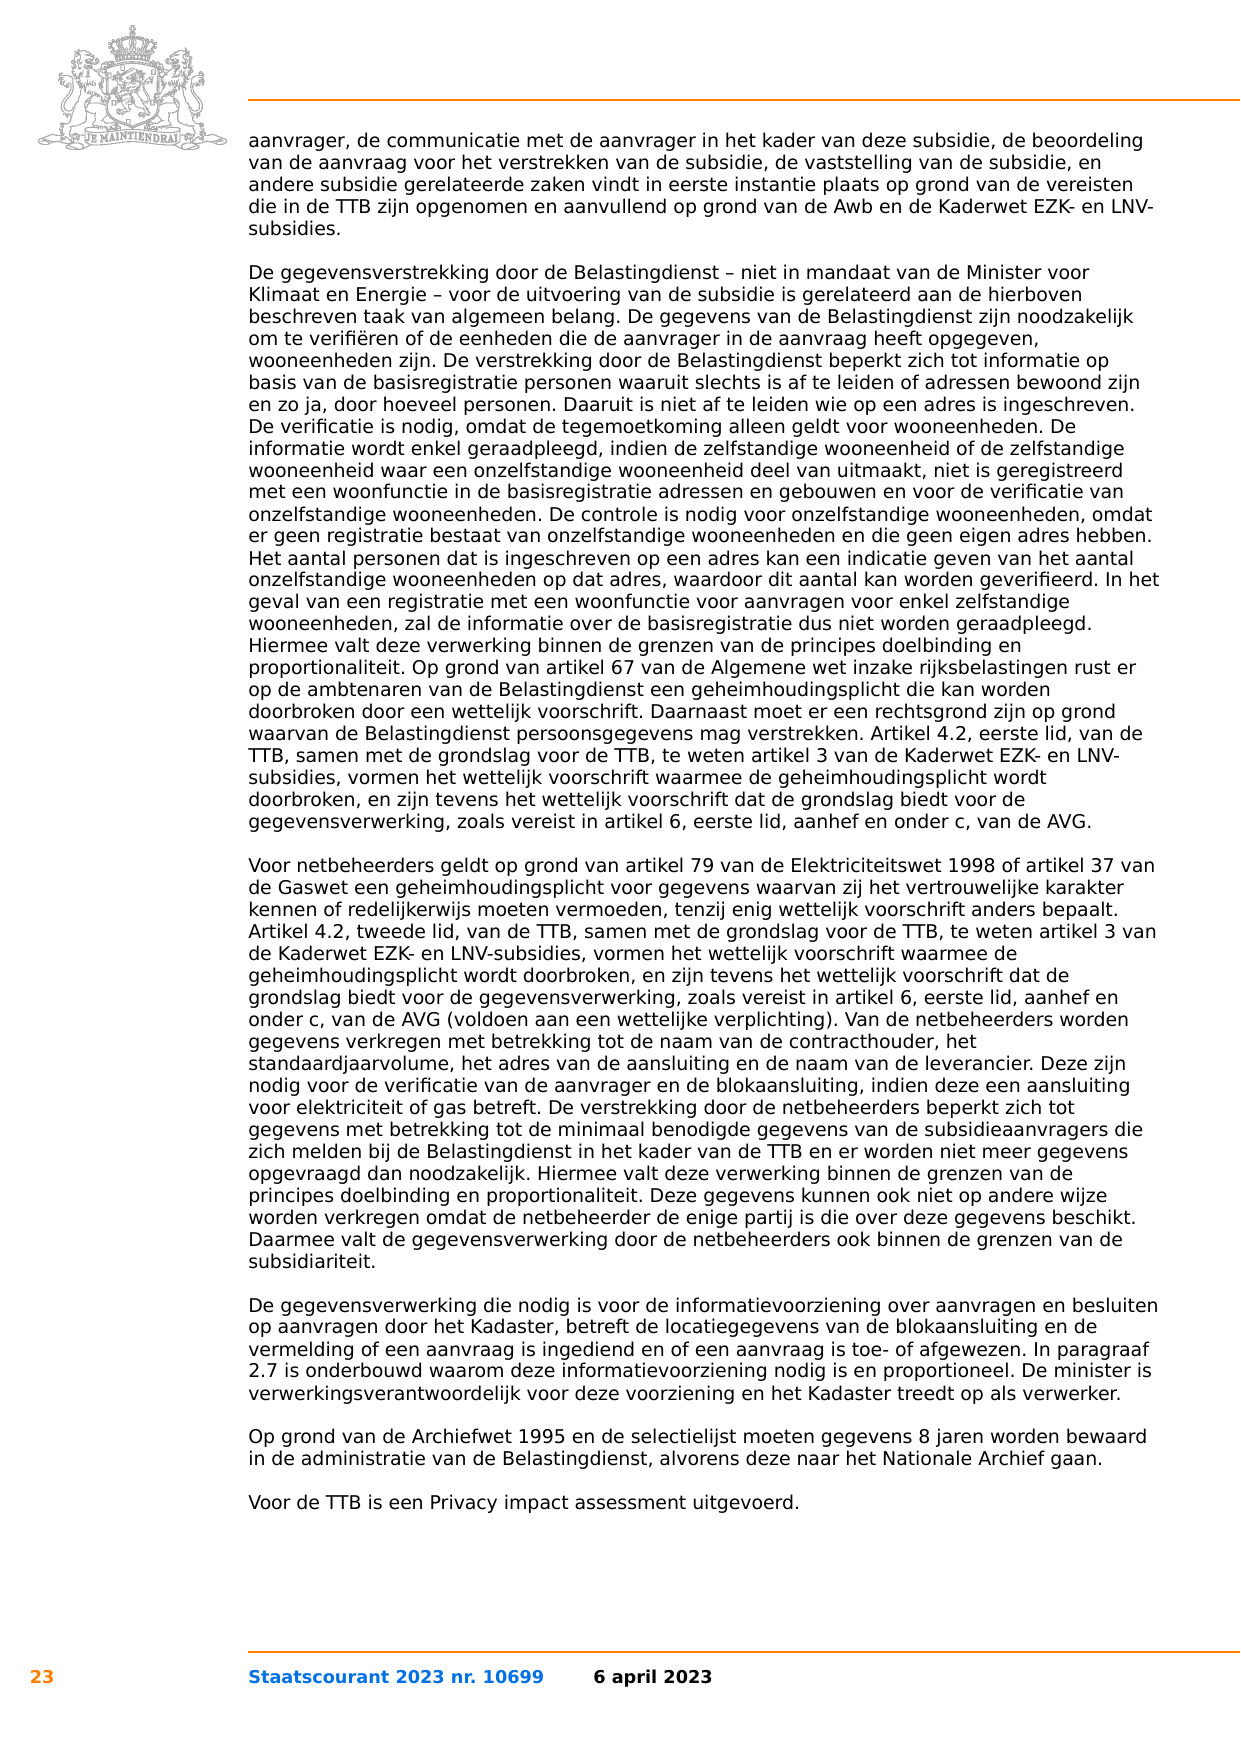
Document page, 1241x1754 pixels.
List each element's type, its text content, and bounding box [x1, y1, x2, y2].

text De gegevensverwerking die nodig is voor de informatievoorziening over aanvragen en besluiten op aanvragen door het Kadaster, betreft de locatiegegevens van de blokaansluiting en de vermelding of een aanvraag is ingediend en of een aanvraag is toe- of afgewezen. In paragraaf 2.7 is onderbouwd waarom deze informatievoorziening nodig is en proportioneel. De minister is verwerkingsverantwoordelijk voor deze voorziening en het Kadaster treedt op als verwerker. [248, 1294, 1163, 1404]
text De gegevensverstrekking door de Belastingdienst – niet in mandaat van de Minister voor Klimaat en Energie – voor de uitvoering van de subsidie is gerelateerd aan de hierboven beschreven taak van algemeen belang. De gegevens van de Belastingdienst zijn noodzakelijk om te verifiëren of de eenheden die de aanvrager in de aanvraag heeft opgegeven, wooneenheden zijn. De verstrekking door de Belastingdienst beperkt zich tot informatie op basis van de basisregistratie personen waaruit slechts is af te leiden of adressen bewoond zijn en zo ja, door hoeveel personen. Daaruit is niet af te leiden wie op een adres is ingeschreven. De verificatie is nodig, omdat de tegemoetkoming alleen geldt voor wooneenheden. De informatie wordt enkel geraadpleegd, indien de zelfstandige wooneenheid of de zelfstandige wooneenheid waar een onzelfstandige wooneenheid deel van uitmaakt, niet is geregistreerd met een woonfunctie in de basisregistratie adressen en gebouwen en voor de verificatie van onzelfstandige wooneenheden. De controle is nodig voor onzelfstandige wooneenheden, omdat er geen registratie bestaat van onzelfstandige wooneenheden en die geen eigen adres hebben. Het aantal personen dat is ingeschreven op een adres kan een indicatie geven van het aantal onzelfstandige wooneenheden op dat adres, waardoor dit aantal kan worden geverifieerd. In het geval van een registratie met een woonfunctie voor aanvragen voor enkel zelfstandige wooneenheden, zal de informatie over de basisregistratie dus niet worden geraadpleegd. Hiermee valt deze verwerking binnen de grenzen van de principes doelbinding en proportionaliteit. Op grond van artikel 67 van de Algemene wet inzake rijksbelastingen rust er op de ambtenaren van de Belastingdienst een geheimhoudingsplicht die kan worden doorbroken door een wettelijk voorschrift. Daarnaast moet er een rechtsgrond zijn op grond waarvan de Belastingdienst persoonsgegevens mag verstrekken. Artikel 4.2, eerste lid, van de TTB, samen met de grondslag voor de TTB, te weten artikel 3 van de Kaderwet EZK- en LNV-subsidies, vormen het wettelijk voorschrift waarmee de geheimhoudingsplicht wordt doorbroken, en zijn tevens het wettelijk voorschrift dat de grondslag biedt voor de gegevensverwerking, zoals vereist in artikel 6, eerste lid, aanhef en onder c, van de AVG. [248, 262, 1163, 833]
text Op grond van de Archiefwet 1995 en de selectielijst moeten gegevens 8 jaren worden bewaard in de administratie van de Belastingdienst, alvorens deze naar het Nationale Archief gaan. [248, 1426, 1163, 1470]
text Voor de TTB is een Privacy impact assessment uitgevoerd. [248, 1492, 1163, 1514]
text Voor netbeheerders geldt op grond van artikel 79 van de Elektriciteitswet 1998 of artikel 37 van de Gaswet een geheimhoudingsplicht voor gegevens waarvan zij het vertrouwelijke karakter kennen of redelijkerwijs moeten vermoeden, tenzij enig wettelijk voorschrift anders bepaalt. Artikel 4.2, tweede lid, van de TTB, samen met de grondslag voor de TTB, te weten artikel 3 van de Kaderwet EZK- en LNV-subsidies, vormen het wettelijk voorschrift waarmee de geheimhoudingsplicht wordt doorbroken, en zijn tevens het wettelijk voorschrift dat de grondslag biedt voor de gegevensverwerking, zoals vereist in artikel 6, eerste lid, aanhef en onder c, van de AVG (voldoen aan een wettelijke verplichting). Van de netbeheerders worden gegevens verkregen met betrekking tot de naam van de contracthouder, het standaardjaarvolume, het adres van de aansluiting en de naam van de leverancier. Deze zijn nodig voor de verificatie van de aanvrager en de blokaansluiting, indien deze een aansluiting voor elektriciteit of gas betreft. De verstrekking door de netbeheerders beperkt zich tot gegevens met betrekking tot de minimaal benodigde gegevens van de subsidieaanvragers die zich melden bij de Belastingdienst in het kader van de TTB en er worden niet meer gegevens opgevraagd dan noodzakelijk. Hiermee valt deze verwerking binnen de grenzen van de principes doelbinding en proportionaliteit. Deze gegevens kunnen ook niet op andere wijze worden verkregen omdat de netbeheerder de enige partij is die over deze gegevens beschikt. Daarmee valt de gegevensverwerking door de netbeheerders ook binnen de grenzen van de subsidiariteit. [248, 855, 1163, 1273]
picture [38, 25, 227, 150]
text aanvrager, de communicatie met de aanvrager in het kader van deze subsidie, de beoordeling van de aanvraag voor het verstrekken van de subsidie, de vaststelling van de subsidie, en andere subsidie gerelateerde zaken vindt in eerste instantie plaats op grond van de vereisten die in de TTB zijn opgenomen en aanvullend op grond van de Awb en de Kaderwet EZK- en LNV-subsidies. [248, 130, 1163, 240]
